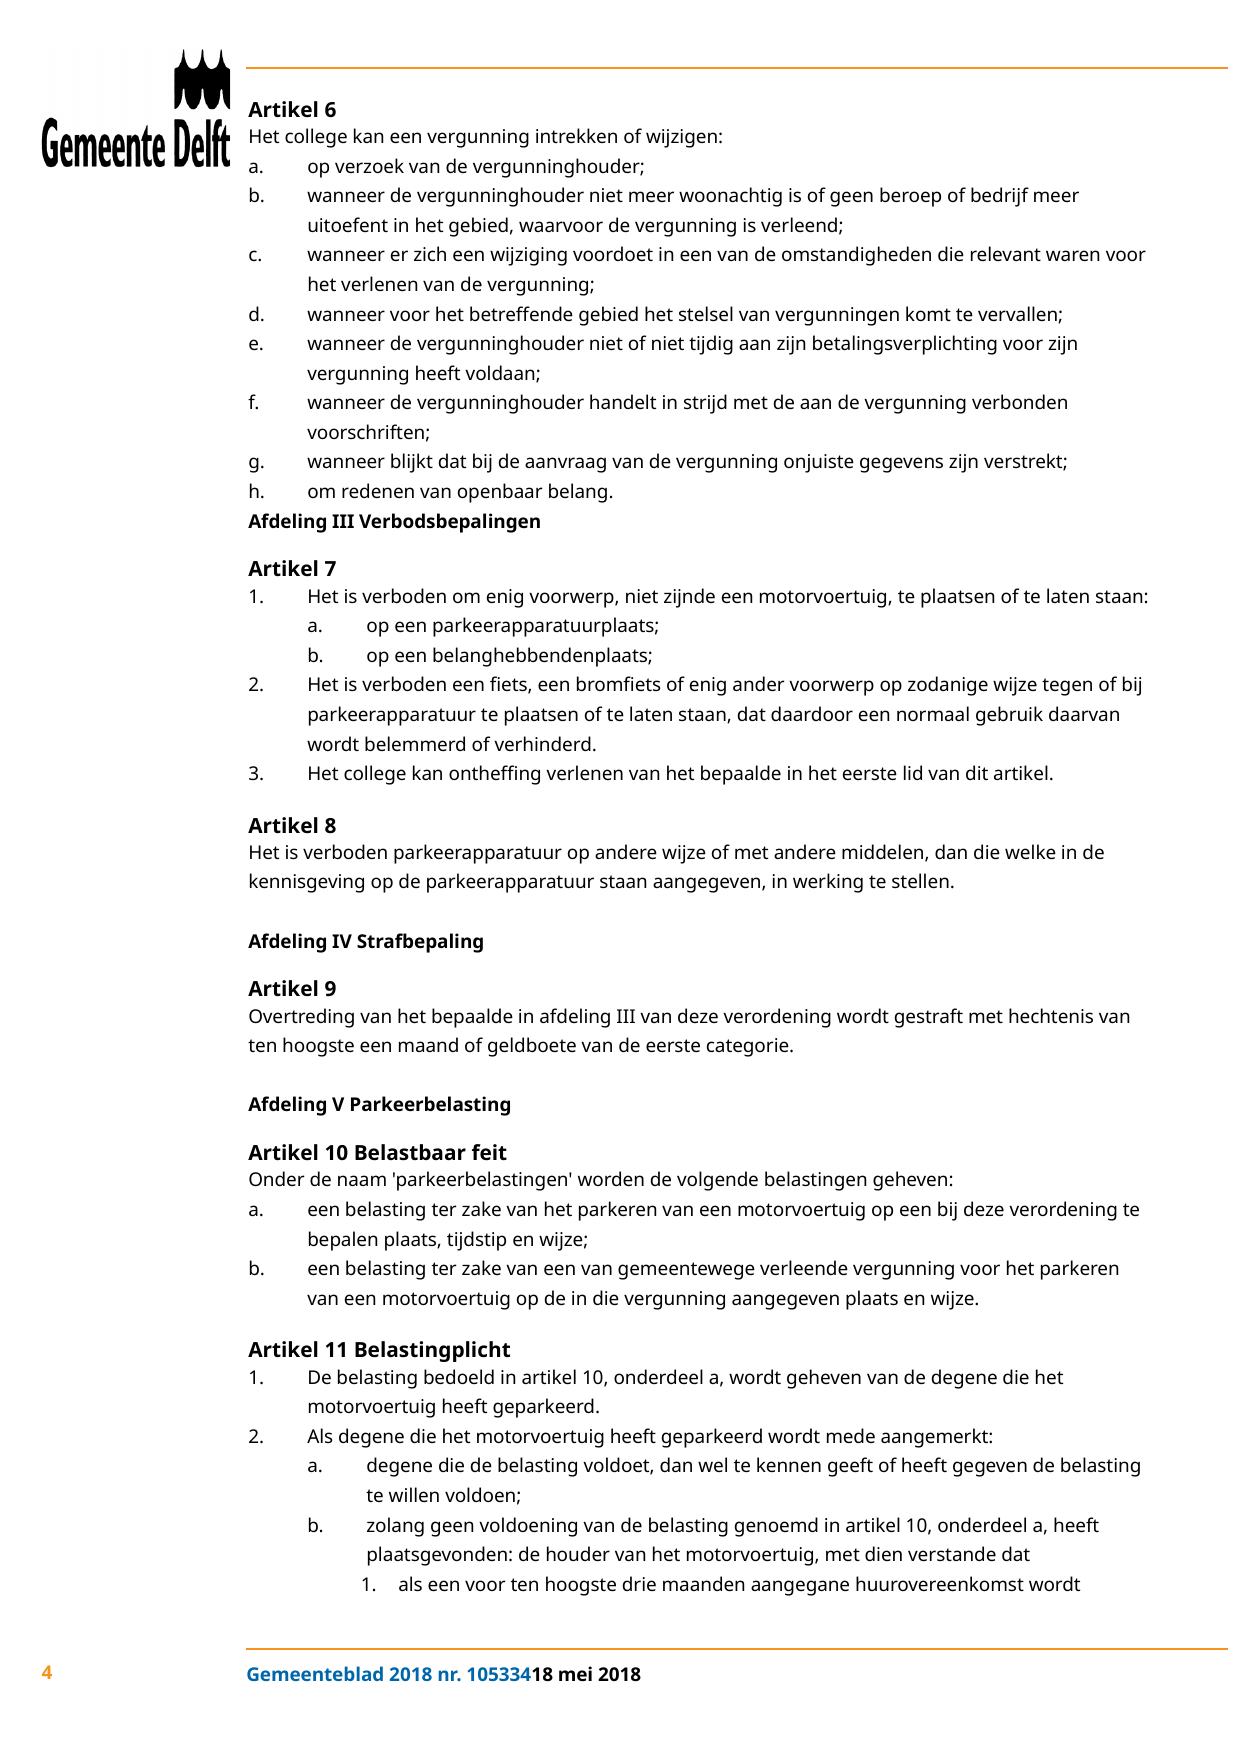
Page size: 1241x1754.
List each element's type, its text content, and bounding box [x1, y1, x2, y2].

list wanneer de vergunninghouder niet of niet tijdig aan zijn betalingsverplichting voor zijn vergunning heeft voldaan; [248, 330, 1152, 386]
list op verzoek van de vergunninghouder; [248, 153, 1152, 178]
text Artikel 7 [248, 554, 1152, 583]
list wanneer blijkt dat bij de aanvraag van de vergunning onjuiste gegevens zijn verstrekt; [248, 449, 1152, 474]
picture [41, 47, 231, 172]
list wanneer voor het betreffende gebied het stelsel van vergunningen komt te vervallen; [248, 301, 1152, 326]
list Als degene die het motorvoertuig heeft geparkeerd wordt mede aangemerkt: [248, 1423, 1152, 1449]
list degene die de belasting voldoet, dan wel te kennen geeft of heeft gegeven de belasting te willen voldoen; [307, 1453, 1152, 1508]
text Het college kan een vergunning intrekken of wijzigen: [248, 123, 1152, 149]
text Het is verboden parkeerapparatuur op andere wijze of met andere middelen, dan die welke in de kennisgeving op de parkeerapparatuur staan aangegeven, in werking te stellen. [248, 839, 1152, 894]
list op een parkeerapparatuurplaats; [307, 612, 1152, 638]
list wanneer de vergunninghouder handelt in strijd met de aan de vergunning verbonden voorschriften; [248, 389, 1152, 445]
text Artikel 11 Belastingplicht [248, 1335, 1152, 1364]
list Het college kan ontheffing verlenen van het bepaalde in het eerste lid van dit artikel. [248, 760, 1152, 786]
list Het is verboden om enig voorwerp, niet zijnde een motorvoertuig, te plaatsen of te laten staan: [248, 583, 1152, 608]
text Artikel 6 [248, 95, 1152, 123]
list wanneer er zich een wijziging voordoet in een van de omstandigheden die relevant waren voor het verlenen van de vergunning; [248, 242, 1152, 297]
list wanneer de vergunninghouder niet meer woonachtig is of geen beroep of bedrijf meer uitoefent in het gebied, waarvoor de vergunning is verleend; [248, 182, 1152, 238]
text Artikel 10 Belastbaar feit [248, 1138, 1152, 1167]
list een belasting ter zake van het parkeren van een motorvoertuig op een bij deze verordening te bepalen plaats, tijdstip en wijze; [248, 1196, 1152, 1252]
text Artikel 8 [248, 811, 1152, 839]
list op een belanghebbendenplaats; [307, 642, 1152, 668]
list een belasting ter zake van een van gemeentewege verleende vergunning voor het parkeren van een motorvoertuig op de in die vergunning aangegeven plaats en wijze. [248, 1255, 1152, 1311]
text Afdeling IV Strafbepaling [248, 928, 1152, 954]
text Artikel 9 [248, 974, 1152, 1003]
text Onder de naam 'parkeerbelastingen' worden de volgende belastingen geheven: [248, 1167, 1152, 1192]
text Afdeling III Verbodsbepalingen [248, 508, 1152, 533]
list De belasting bedoeld in artikel 10, onderdeel a, wordt geheven van de degene die het motorvoertuig heeft geparkeerd. [248, 1364, 1152, 1419]
list Het is verboden een fiets, een bromfiets of enig ander voorwerp op zodanige wijze tegen of bij parkeerapparatuur te plaatsen of te laten staan, dat daardoor een normaal gebruik daarvan wordt belemmerd of verhinderd. [248, 672, 1152, 756]
text Overtreding van het bepaalde in afdeling III van deze verordening wordt gestraft met hechtenis van ten hoogste een maand of geldboete van de eerste categorie. [248, 1003, 1152, 1058]
list om redenen van openbaar belang. [248, 478, 1152, 504]
text Afdeling V Parkeerbelasting [248, 1092, 1152, 1117]
list zolang geen voldoening van de belasting genoemd in artikel 10, onderdeel a, heeft plaatsgevonden: de houder van het motorvoertuig, met dien verstande dat [307, 1512, 1152, 1567]
list als een voor ten hoogste drie maanden aangegane huurovereenkomst wordt [361, 1571, 1152, 1597]
